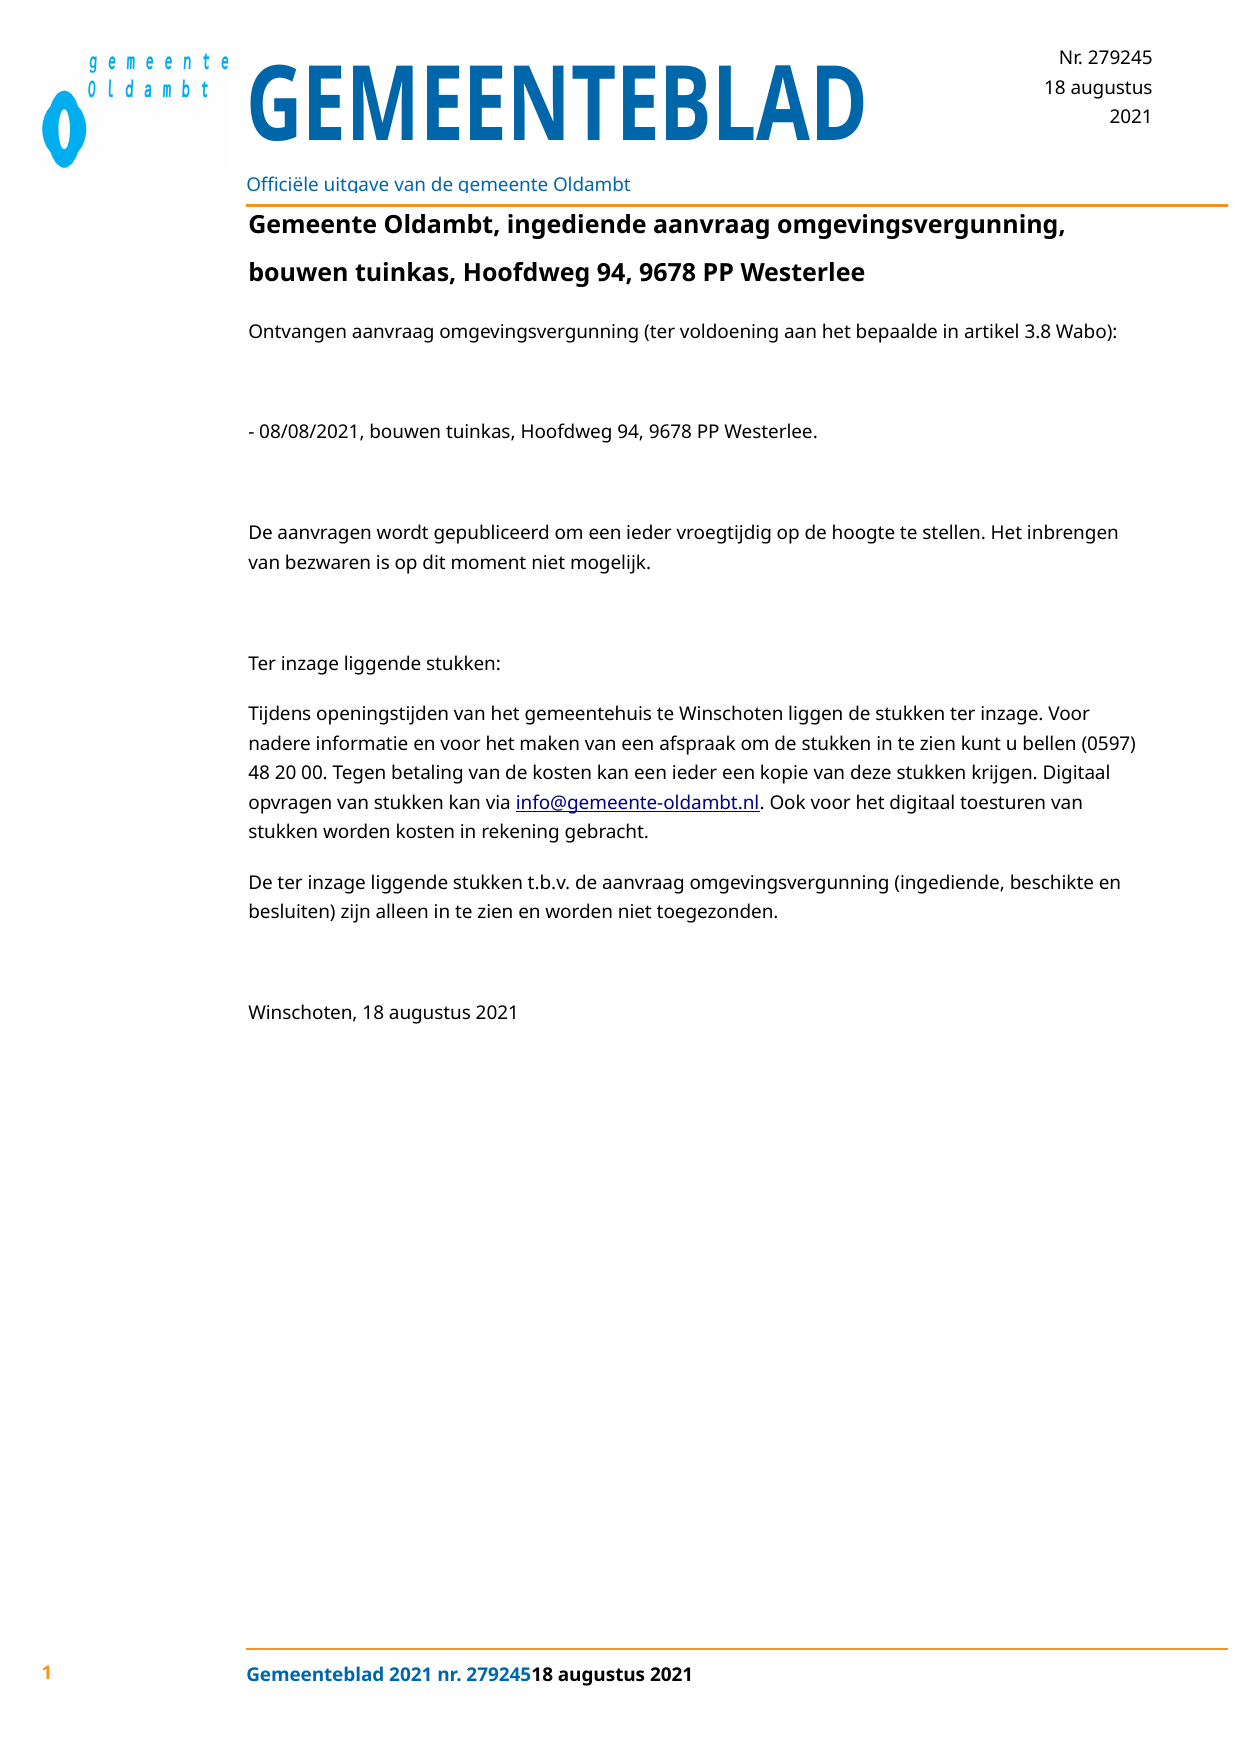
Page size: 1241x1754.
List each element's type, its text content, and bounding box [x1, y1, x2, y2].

picture [41, 47, 231, 172]
text Ter inzage liggende stukken: [248, 650, 1152, 676]
text De aanvragen wordt gepubliceerd om een ieder vroegtijdig op de hoogte te stellen. Het inbrengen van bezwaren is op dit moment niet mogelijk. [248, 519, 1152, 575]
text Winschoten, 18 augustus 2021 [248, 999, 1152, 1025]
text De ter inzage liggende stukken t.b.v. de aanvraag omgevingsvergunning (ingediende, beschikte en besluiten) zijn alleen in te zien en worden niet toegezonden. [248, 869, 1152, 924]
text Tijdens openingstijden van het gemeentehuis te Winschoten liggen de stukken ter inzage. Voor nadere informatie en voor het maken van een afspraak om de stukken in te zien kunt u bellen (0597) 48 20 00. Tegen betaling van de kosten kan een ieder een kopie van deze stukken krijgen. Digitaal opvragen van stukken kan via info@gemeente-oldambt.nl. Ook voor het digitaal toesturen van stukken worden kosten in rekening gebracht. [248, 700, 1152, 844]
text Gemeente Oldambt, ingediende aanvraag omgevingsvergunning, bouwen tuinkas, Hoofdweg 94, 9678 PP Westerlee [248, 207, 1152, 288]
text Ontvangen aanvraag omgevingsvergunning (ter voldoening aan het bepaalde in artikel 3.8 Wabo): [248, 318, 1152, 344]
text - 08/08/2021, bouwen tuinkas, Hoofdweg 94, 9678 PP Westerlee. [248, 419, 1152, 444]
